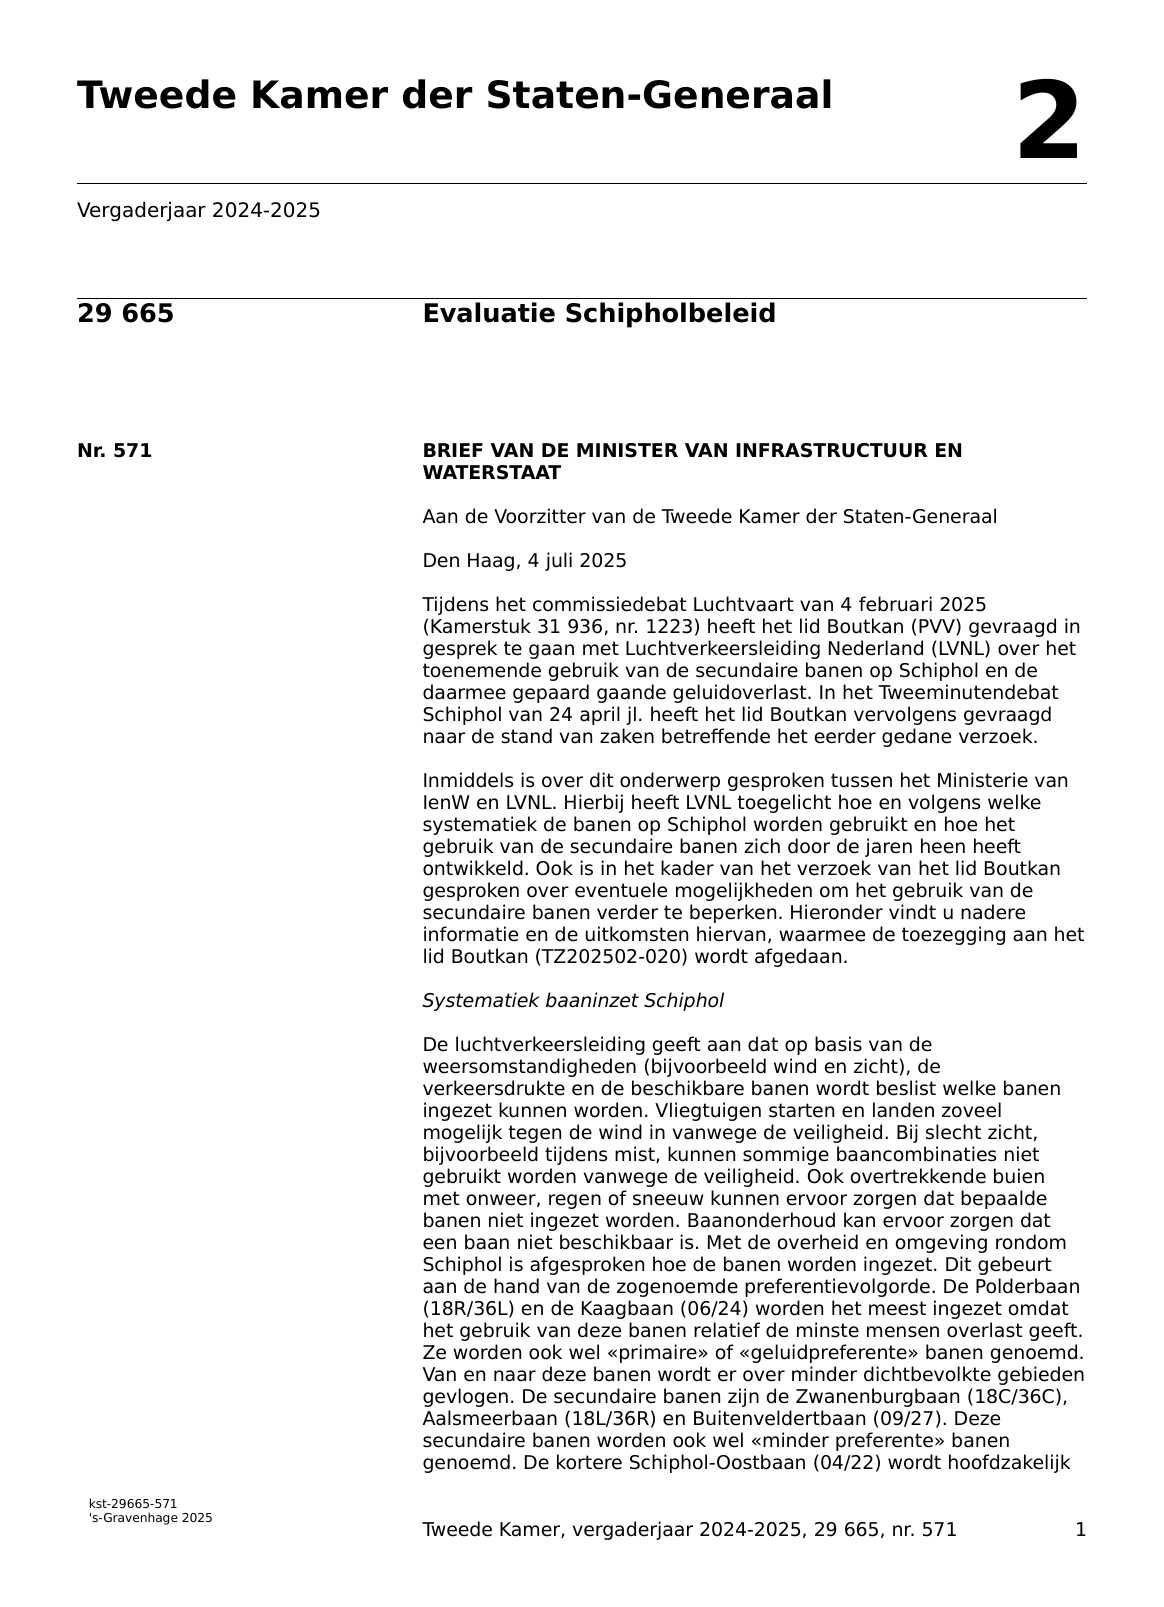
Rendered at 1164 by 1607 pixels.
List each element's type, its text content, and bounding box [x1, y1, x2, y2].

text De luchtverkeersleiding geeft aan dat op basis van de weersomstandigheden (bijvoorbeeld wind en zicht), de verkeersdrukte en de beschikbare banen wordt beslist welke banen ingezet kunnen worden. Vliegtuigen starten en landen zoveel mogelijk tegen de wind in vanwege de veiligheid. Bij slecht zicht, bijvoorbeeld tijdens mist, kunnen sommige baancombinaties niet gebruikt worden vanwege de veiligheid. Ook overtrekkende buien met onweer, regen of sneeuw kunnen ervoor zorgen dat bepaalde banen niet ingezet worden. Baanonderhoud kan ervoor zorgen dat een baan niet beschikbaar is. Met de overheid en omgeving rondom Schiphol is afgesproken hoe de banen worden ingezet. Dit gebeurt aan de hand van de zogenoemde preferentievolgorde. De Polderbaan (18R/36L) en de Kaagbaan (06/24) worden het meest ingezet omdat het gebruik van deze banen relatief de minste mensen overlast geeft. Ze worden ook wel «primaire» of «geluidpreferente» banen genoemd. Van en naar deze banen wordt er over minder dichtbevolkte gebieden gevlogen. De secundaire banen zijn de Zwanenburgbaan (18C/36C), Aalsmeerbaan (18L/36R) en Buitenveldertbaan (09/27). Deze secundaire banen worden ook wel «minder preferente» banen genoemd. De kortere Schiphol-Oostbaan (04/22) wordt hoofdzakelijk [422, 1034, 1087, 1474]
text 's-Gravenhage 2025 [88, 1511, 323, 1525]
subtitle Nr. 571 BRIEF VAN DE MINISTER VAN INFRASTRUCTUUR EN WATERSTAAT [77, 440, 1087, 484]
text Inmiddels is over dit onderwerp gesproken tussen het Ministerie van IenW en LVNL. Hierbij heeft LVNL toegelicht hoe en volgens welke systematiek de banen op Schiphol worden gebruikt en hoe het gebruik van de secundaire banen zich door de jaren heen heeft ontwikkeld. Ook is in het kader van het verzoek van het lid Boutkan gesproken over eventuele mogelijkheden om het gebruik van de secundaire banen verder te beperken. Hieronder vindt u nadere informatie en de uitkomsten hiervan, waarmee de toezegging aan het lid Boutkan (TZ202502-020) wordt afgedaan. [422, 770, 1087, 968]
table_header 2 [886, 59, 1087, 183]
text Den Haag, 4 juli 2025 [422, 550, 1087, 572]
text kst-29665-571 [88, 1497, 323, 1511]
table_cell Vergaderjaar 2024-2025 [77, 184, 1087, 298]
text Tijdens het commissiedebat Luchtvaart van 4 februari 2025 (Kamerstuk 31 936, nr. 1223) heeft het lid Boutkan (PVV) gevraagd in gesprek te gaan met Luchtverkeersleiding Nederland (LVNL) over het toenemende gebruik van de secundaire banen op Schiphol en de daarmee gepaard gaande geluidoverlast. In het Tweeminutendebat Schiphol van 24 april jl. heeft het lid Boutkan vervolgens gevraagd naar de stand van zaken betreffende het eerder gedane verzoek. [422, 594, 1087, 748]
text Aan de Voorzitter van de Tweede Kamer der Staten-Generaal [422, 506, 1087, 528]
subtitle Systematiek baaninzet Schiphol [422, 990, 1087, 1012]
subtitle 29 665 Evaluatie Schipholbeleid [77, 299, 1087, 329]
table_header Tweede Kamer der Staten-Generaal [77, 59, 886, 183]
